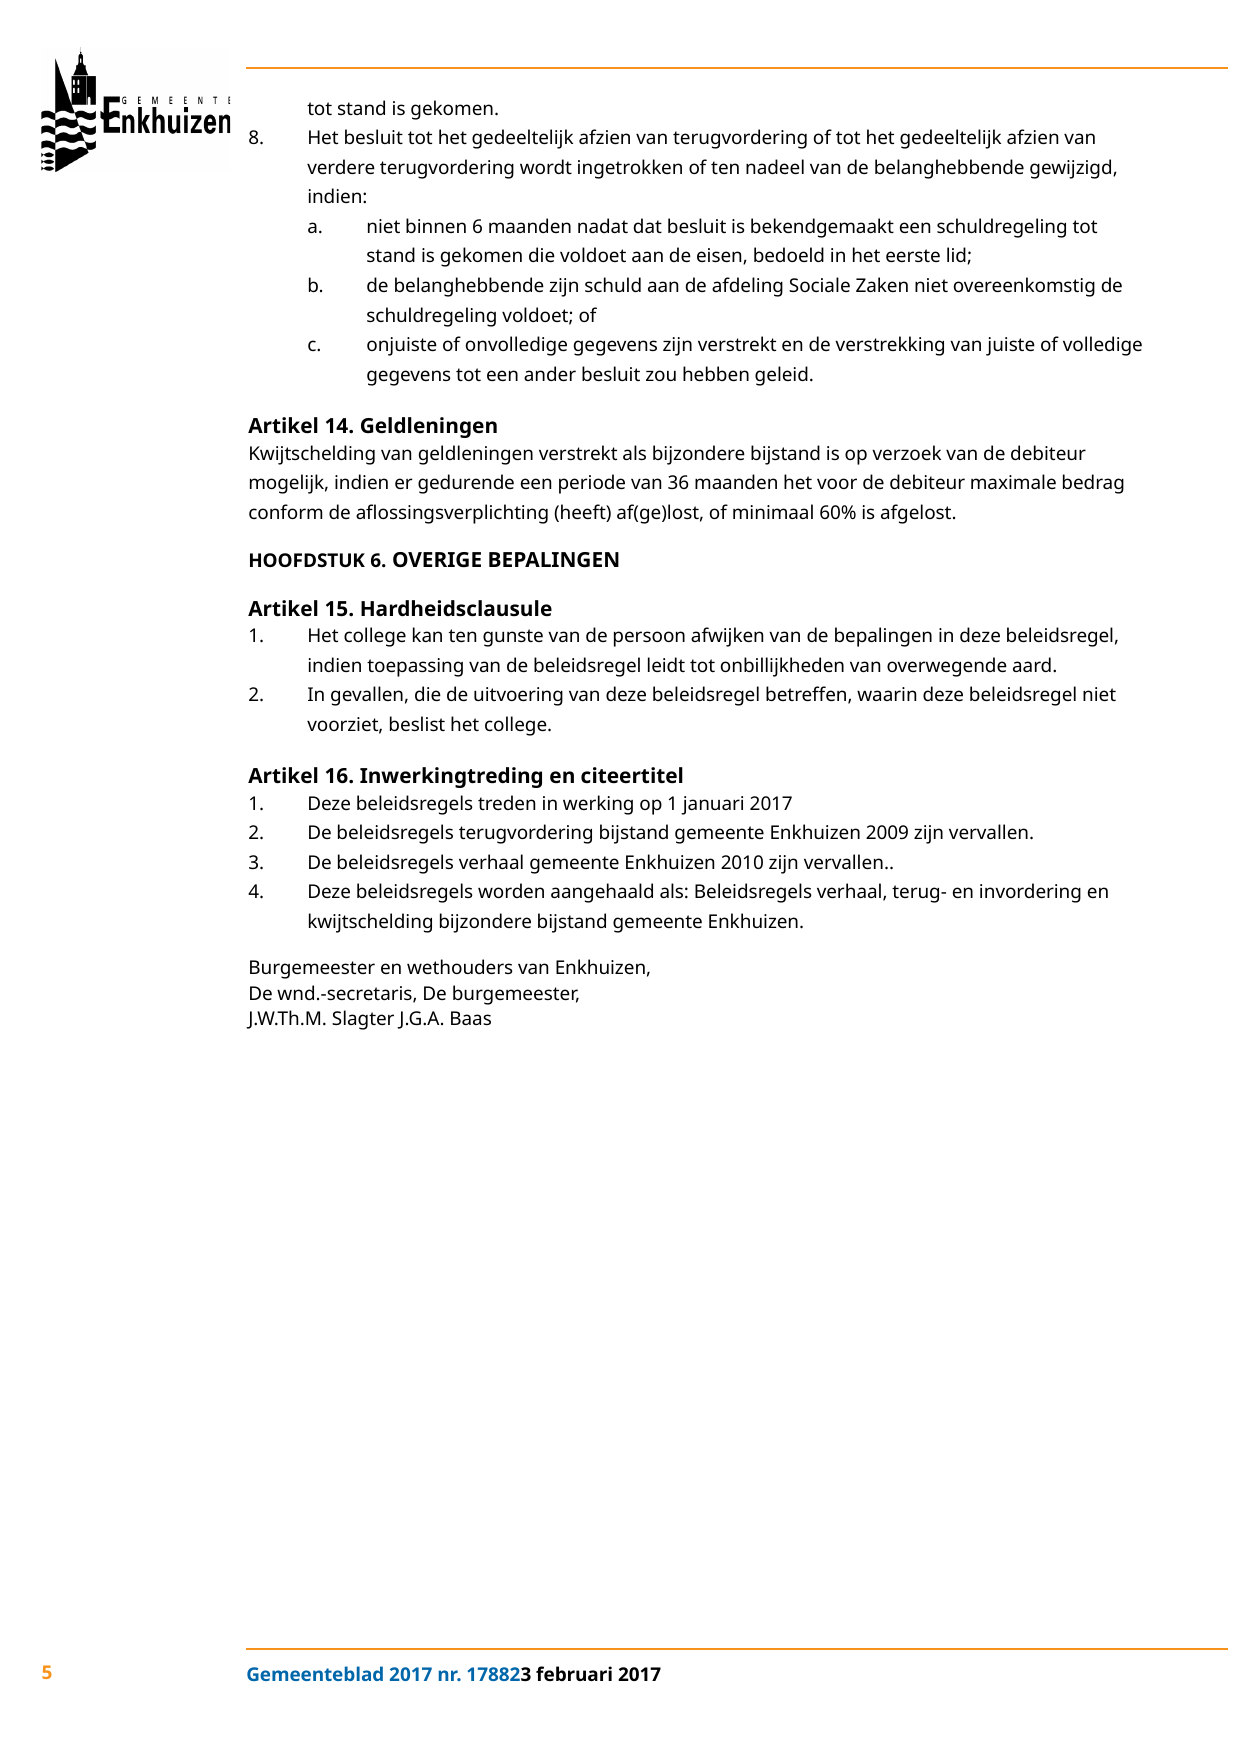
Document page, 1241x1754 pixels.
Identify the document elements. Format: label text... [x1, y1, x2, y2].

list Deze beleidsregels worden aangehaald als: Beleidsregels verhaal, terug- en invordering en kwijtschelding bijzondere bijstand gemeente Enkhuizen. [248, 879, 1152, 934]
list Het besluit tot het gedeeltelijk afzien van terugvordering of tot het gedeeltelijk afzien van verdere terugvordering wordt ingetrokken of ten nadeel van de belanghebbende gewijzigd, indien: [248, 124, 1152, 209]
text HOOFDSTUK 6. OVERIGE BEPALINGEN [248, 545, 1152, 573]
text Artikel 14. Geldleningen [248, 411, 1152, 440]
picture [41, 47, 231, 172]
text Artikel 16. Inwerkingtreding en citeertitel [248, 762, 1152, 790]
list de belanghebbende zijn schuld aan de afdeling Sociale Zaken niet overeenkomstig de schuldregeling voldoet; of [307, 272, 1152, 328]
list tot stand is gekomen. [248, 95, 1152, 121]
text Burgemeester en wethouders van Enkhuizen, [248, 954, 1152, 980]
list In gevallen, die de uitvoering van deze beleidsregel betreffen, waarin deze beleidsregel niet voorziet, beslist het college. [248, 682, 1152, 737]
text Kwijtschelding van geldleningen verstrekt als bijzondere bijstand is op verzoek van de debiteur mogelijk, indien er gedurende een periode van 36 maanden het voor de debiteur maximale bedrag conform de aflossingsverplichting (heeft) af(ge)lost, of minimaal 60% is afgelost. [248, 440, 1152, 525]
list Deze beleidsregels treden in werking op 1 januari 2017 [248, 790, 1152, 816]
list niet binnen 6 maanden nadat dat besluit is bekendgemaakt een schuldregeling tot stand is gekomen die voldoet aan de eisen, bedoeld in het eerste lid; [307, 213, 1152, 268]
list onjuiste of onvolledige gegevens zijn verstrekt en de verstrekking van juiste of volledige gegevens tot een ander besluit zou hebben geleid. [307, 331, 1152, 387]
text De wnd.-secretaris, De burgemeester, [248, 980, 1152, 1005]
list De beleidsregels terugvordering bijstand gemeente Enkhuizen 2009 zijn vervallen. [248, 819, 1152, 845]
text Artikel 15. Hardheidsclausule [248, 594, 1152, 622]
text J.W.Th.M. Slagter J.G.A. Baas [248, 1005, 1152, 1031]
list Het college kan ten gunste van de persoon afwijken van de bepalingen in deze beleidsregel, indien toepassing van de beleidsregel leidt tot onbillijkheden van overwegende aard. [248, 622, 1152, 678]
list De beleidsregels verhaal gemeente Enkhuizen 2010 zijn vervallen.. [248, 849, 1152, 875]
